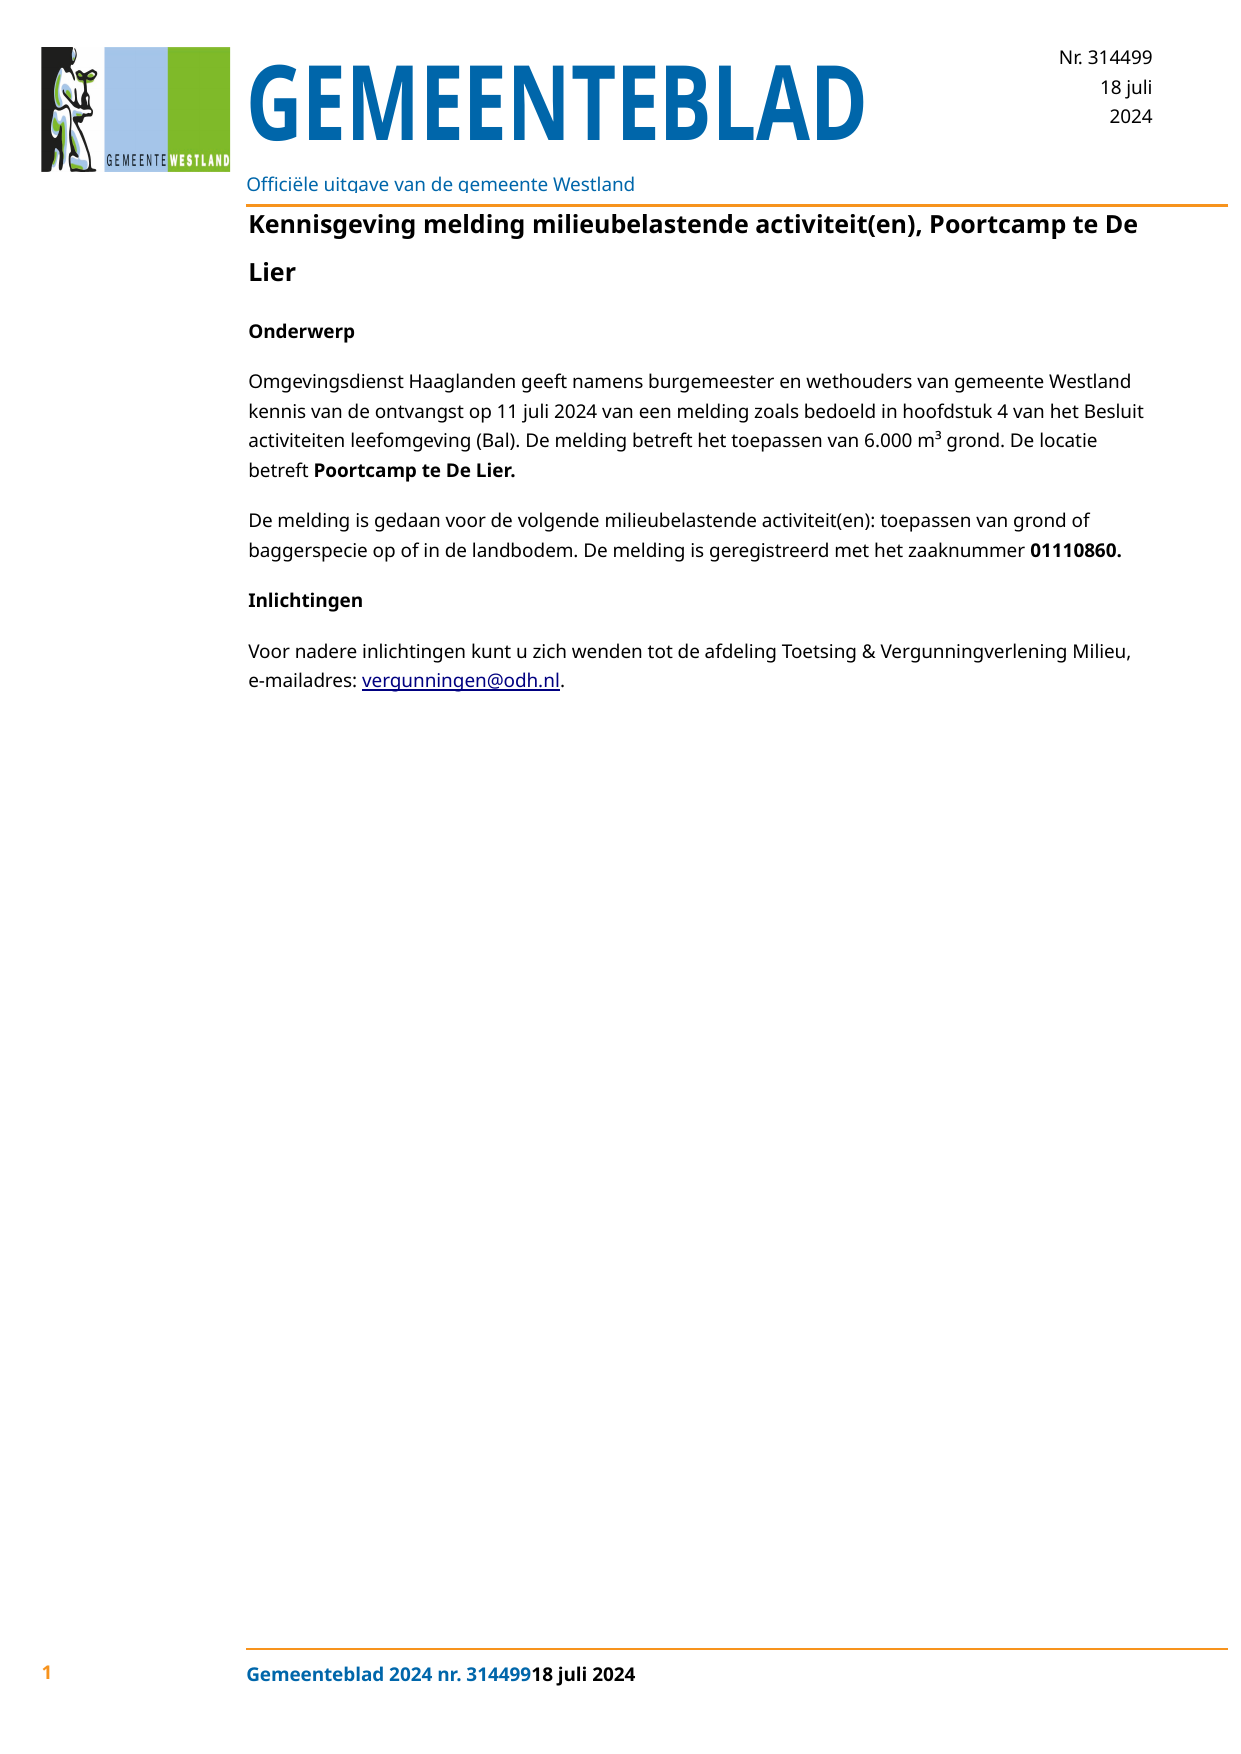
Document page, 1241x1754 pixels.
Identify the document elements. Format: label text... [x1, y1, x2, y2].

text Omgevingsdienst Haaglanden geeft namens burgemeester en wethouders van gemeente Westland kennis van de ontvangst op 11 juli 2024 van een melding zoals bedoeld in hoofdstuk 4 van het Besluit activiteiten leefomgeving (Bal). De melding betreft het toepassen van 6.000 m³ grond. De locatie betreft Poortcamp te De Lier. [248, 368, 1152, 483]
text De melding is gedaan voor de volgende milieubelastende activiteit(en): toepassen van grond of baggerspecie op of in de landbodem. De melding is geregistreerd met het zaaknummer 01110860. [248, 507, 1152, 563]
text Onderwerp [248, 318, 1152, 344]
text Voor nadere inlichtingen kunt u zich wenden tot de afdeling Toetsing & Vergunningverlening Milieu, e-mailadres: vergunningen@odh.nl. [248, 638, 1152, 693]
picture [41, 47, 231, 172]
text Kennisgeving melding milieubelastende activiteit(en), Poortcamp te De Lier [248, 207, 1152, 288]
text Inlichtingen [248, 587, 1152, 613]
